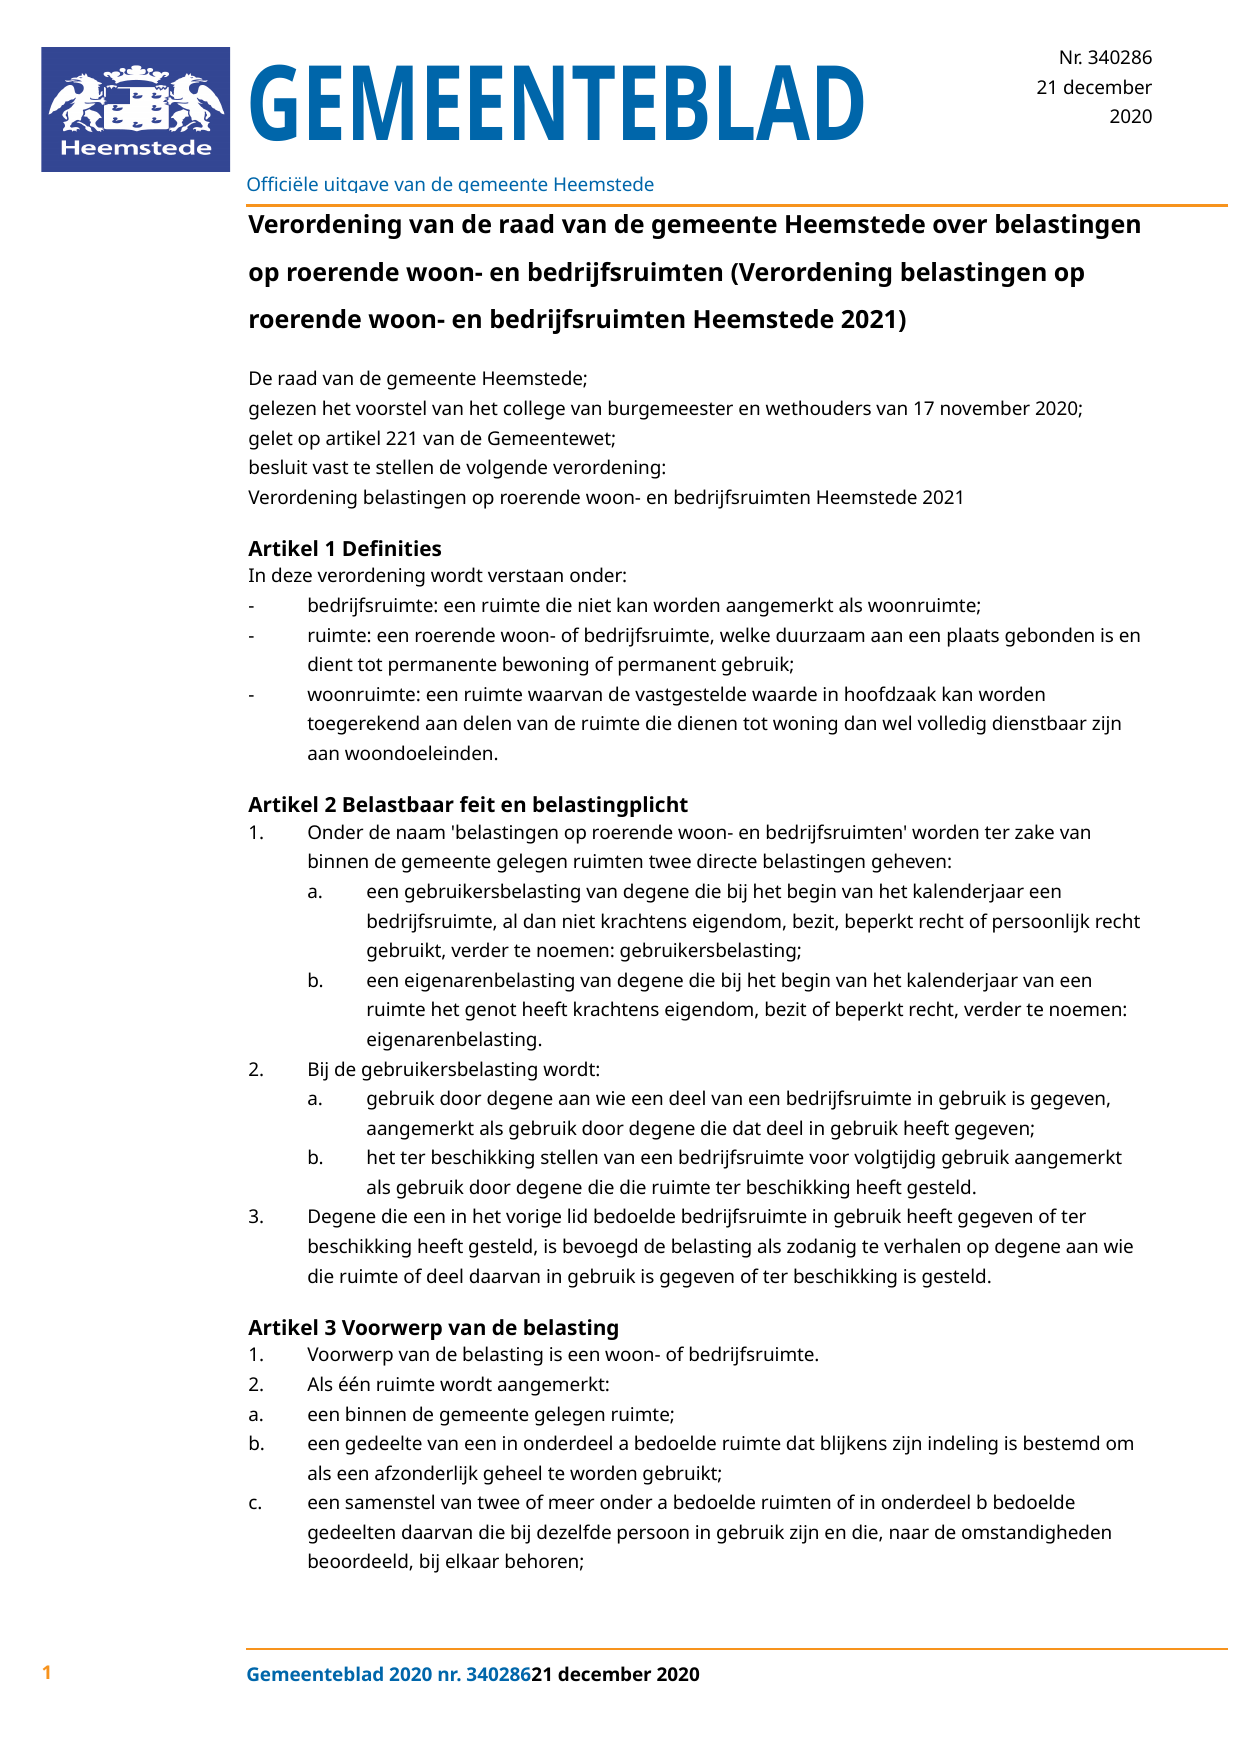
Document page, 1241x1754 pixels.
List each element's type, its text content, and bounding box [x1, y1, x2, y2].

text gelet op artikel 221 van de Gemeentewet; [248, 425, 1152, 450]
list woonruimte: een ruimte waarvan de vastgestelde waarde in hoofdzaak kan worden toegerekend aan delen van de ruimte die dienen tot woning dan wel volledig dienstbaar zijn aan woondoeleinden. [248, 681, 1152, 766]
list Onder de naam 'belastingen op roerende woon- en bedrijfsruimten' worden ter zake van binnen de gemeente gelegen ruimten twee directe belastingen geheven: [248, 819, 1152, 874]
list Voorwerp van de belasting is een woon- of bedrijfsruimte. [248, 1342, 1152, 1367]
picture [41, 47, 231, 172]
text Artikel 1 Definities [248, 534, 1152, 563]
text Artikel 3 Voorwerp van de belasting [248, 1313, 1152, 1342]
text gelezen het voorstel van het college van burgemeester en wethouders van 17 november 2020; [248, 395, 1152, 421]
list Degene die een in het vorige lid bedoelde bedrijfsruimte in gebruik heeft gegeven of ter beschikking heeft gesteld, is bevoegd de belasting als zodanig te verhalen op degene aan wie die ruimte of deel daarvan in gebruik is gegeven of ter beschikking is gesteld. [248, 1204, 1152, 1288]
text In deze verordening wordt verstaan onder: [248, 563, 1152, 588]
list ruimte: een roerende woon- of bedrijfsruimte, welke duurzaam aan een plaats gebonden is en dient tot permanente bewoning of permanent gebruik; [248, 622, 1152, 677]
text De raad van de gemeente Heemstede; [248, 366, 1152, 391]
text Verordening van de raad van de gemeente Heemstede over belastingen op roerende woon- en bedrijfsruimten (Verordening belastingen op roerende woon- en bedrijfsruimten Heemstede 2021) [248, 207, 1152, 336]
text Verordening belastingen op roerende woon- en bedrijfsruimten Heemstede 2021 [248, 484, 1152, 509]
list een eigenarenbelasting van degene die bij het begin van het kalenderjaar van een ruimte het genot heeft krachtens eigendom, bezit of beperkt recht, verder te noemen: eigenarenbelasting. [307, 967, 1152, 1052]
list een gebruikersbelasting van degene die bij het begin van het kalenderjaar een bedrijfsruimte, al dan niet krachtens eigendom, bezit, beperkt recht of persoonlijk recht gebruikt, verder te noemen: gebruikersbelasting; [307, 878, 1152, 963]
list een gedeelte van een in onderdeel a bedoelde ruimte dat blijkens zijn indeling is bestemd om als een afzonderlijk geheel te worden gebruikt; [248, 1430, 1152, 1486]
list het ter beschikking stellen van een bedrijfsruimte voor volgtijdig gebruik aangemerkt als gebruik door degene die die ruimte ter beschikking heeft gesteld. [307, 1144, 1152, 1200]
list een binnen de gemeente gelegen ruimte; [248, 1401, 1152, 1427]
list gebruik door degene aan wie een deel van een bedrijfsruimte in gebruik is gegeven, aangemerkt als gebruik door degene die dat deel in gebruik heeft gegeven; [307, 1085, 1152, 1141]
list een samenstel van twee of meer onder a bedoelde ruimten of in onderdeel b bedoelde gedeelten daarvan die bij dezelfde persoon in gebruik zijn en die, naar de omstandigheden beoordeeld, bij elkaar behoren; [248, 1489, 1152, 1574]
list bedrijfsruimte: een ruimte die niet kan worden aangemerkt als woonruimte; [248, 592, 1152, 618]
list Als één ruimte wordt aangemerkt: [248, 1371, 1152, 1397]
list Bij de gebruikersbelasting wordt: [248, 1056, 1152, 1081]
text Artikel 2 Belastbaar feit en belastingplicht [248, 791, 1152, 819]
text besluit vast te stellen de volgende verordening: [248, 454, 1152, 480]
